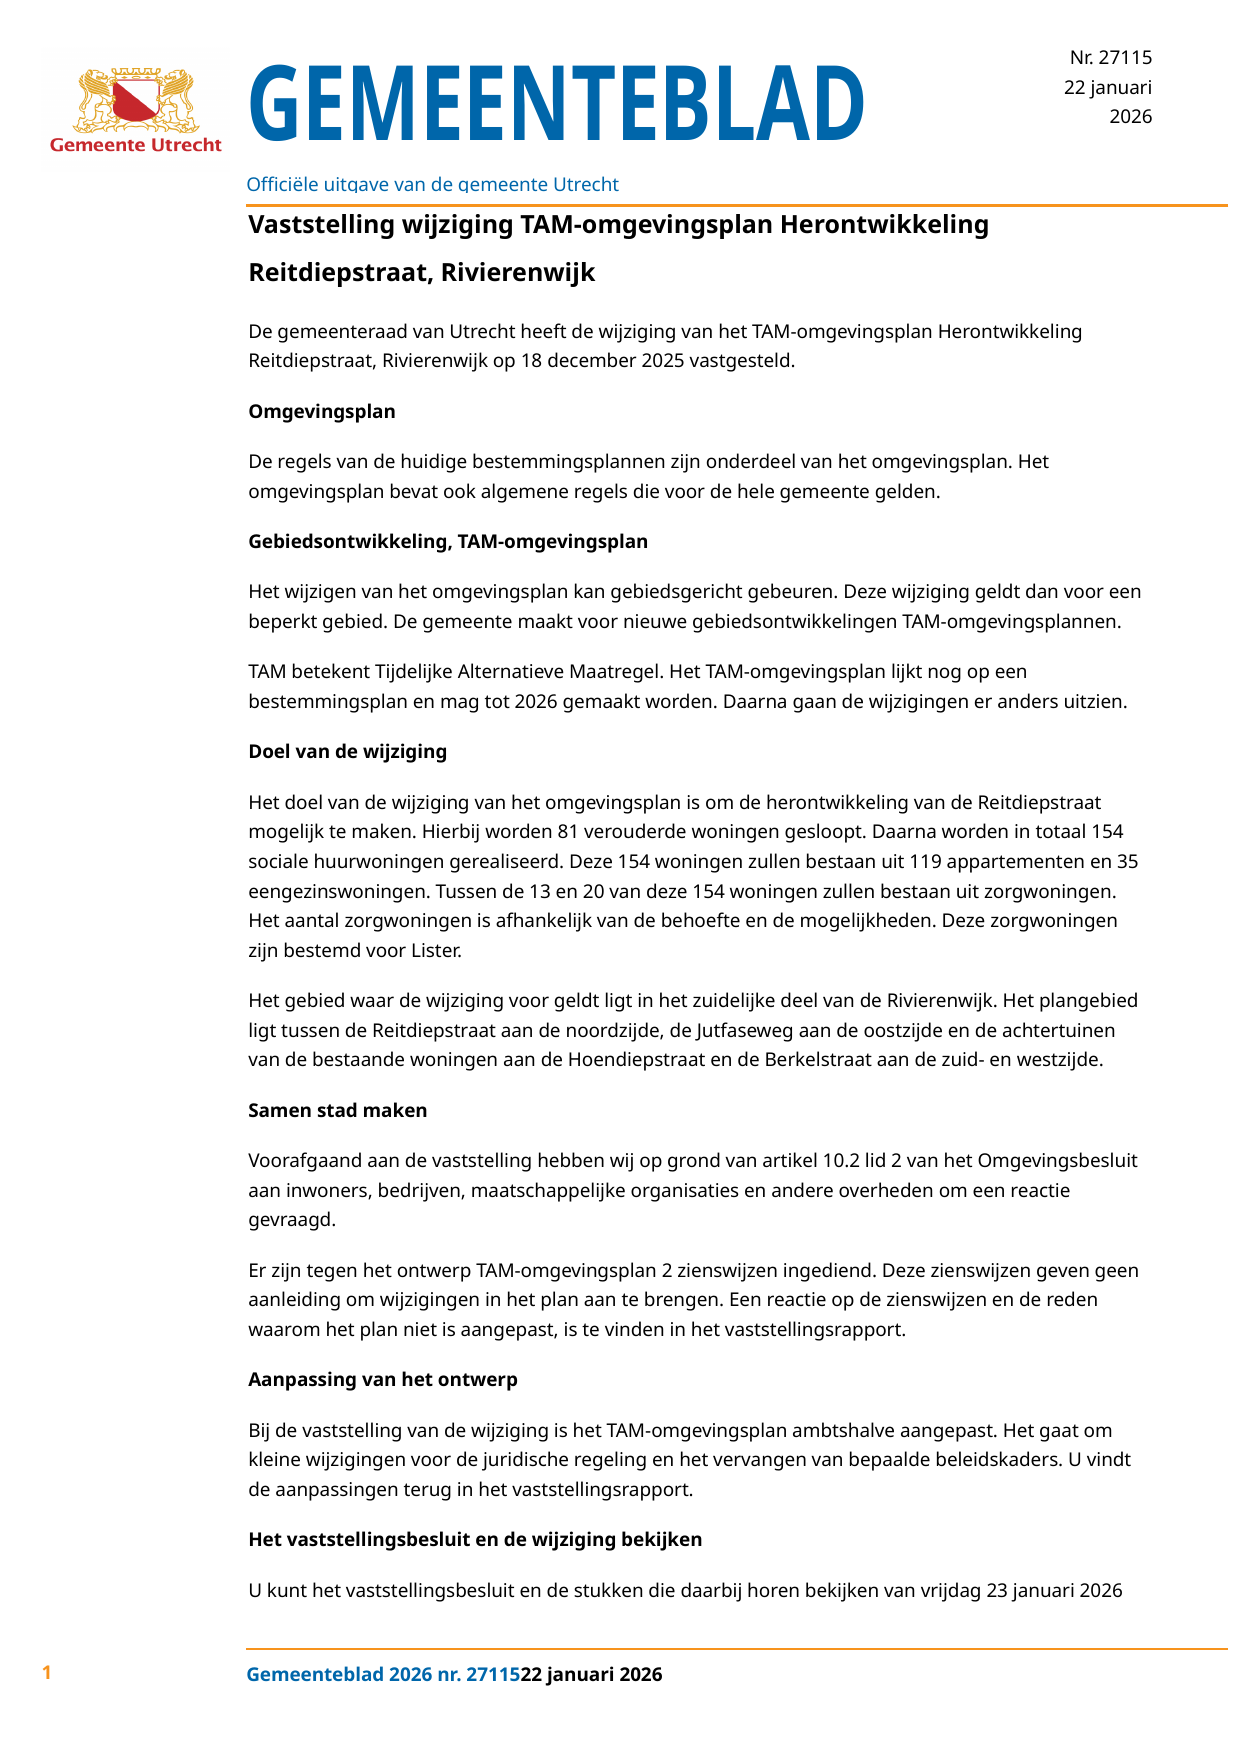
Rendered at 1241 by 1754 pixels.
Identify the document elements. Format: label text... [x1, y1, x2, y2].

text Het vaststellingsbesluit en de wijziging bekijken [248, 1527, 1152, 1552]
text Omgevingsplan [248, 398, 1152, 424]
text Het wijzigen van het omgevingsplan kan gebiedsgericht gebeuren. Deze wijziging geldt dan voor een beperkt gebied. De gemeente maakt voor nieuwe gebiedsontwikkelingen TAM-omgevingsplannen. [248, 579, 1152, 634]
text De gemeenteraad van Utrecht heeft de wijziging van het TAM-omgevingsplan Herontwikkeling Reitdiepstraat, Rivierenwijk op 18 december 2025 vastgesteld. [248, 318, 1152, 373]
text Voorafgaand aan de vaststelling hebben wij op grond van artikel 10.2 lid 2 van het Omgevingsbesluit aan inwoners, bedrijven, maatschappelijke organisaties en andere overheden om een reactie gevraagd. [248, 1147, 1152, 1232]
text Vaststelling wijziging TAM-omgevingsplan Herontwikkeling Reitdiepstraat, Rivierenwijk [248, 207, 1152, 288]
picture [41, 47, 231, 172]
text Er zijn tegen het ontwerp TAM-omgevingsplan 2 zienswijzen ingediend. Deze zienswijzen geven geen aanleiding om wijzigingen in het plan aan te brengen. Een reactie op de zienswijzen en de reden waarom het plan niet is aangepast, is te vinden in het vaststellingsrapport. [248, 1257, 1152, 1342]
text Gebiedsontwikkeling, TAM-omgevingsplan [248, 528, 1152, 554]
text De regels van de huidige bestemmingsplannen zijn onderdeel van het omgevingsplan. Het omgevingsplan bevat ook algemene regels die voor de hele gemeente gelden. [248, 448, 1152, 504]
text Het gebied waar de wijziging voor geldt ligt in het zuidelijke deel van de Rivierenwijk. Het plangebied ligt tussen de Reitdiepstraat aan de noordzijde, de Jutfaseweg aan de oostzijde en de achtertuinen van de bestaande woningen aan de Hoendiepstraat en de Berkelstraat aan de zuid- en westzijde. [248, 987, 1152, 1072]
text TAM betekent Tijdelijke Alternatieve Maatregel. Het TAM-omgevingsplan lijkt nog op een bestemmingsplan en mag tot 2026 gemaakt worden. Daarna gaan de wijzigingen er anders uitzien. [248, 659, 1152, 714]
text Het doel van de wijziging van het omgevingsplan is om de herontwikkeling van de Reitdiepstraat mogelijk te maken. Hierbij worden 81 verouderde woningen gesloopt. Daarna worden in totaal 154 sociale huurwoningen gerealiseerd. Deze 154 woningen zullen bestaan uit 119 appartementen en 35 eengezinswoningen. Tussen de 13 en 20 van deze 154 woningen zullen bestaan uit zorgwoningen. Het aantal zorgwoningen is afhankelijk van de behoefte en de mogelijkheden. Deze zorgwoningen zijn bestemd voor Lister. [248, 789, 1152, 963]
text Samen stad maken [248, 1097, 1152, 1123]
text Aanpassing van het ontwerp [248, 1367, 1152, 1392]
text U kunt het vaststellingsbesluit en de stukken die daarbij horen bekijken van vrijdag 23 januari 2026 [248, 1577, 1152, 1603]
text Doel van de wijziging [248, 739, 1152, 764]
text Bij de vaststelling van de wijziging is het TAM-omgevingsplan ambtshalve aangepast. Het gaat om kleine wijzigingen voor de juridische regeling en het vervangen van bepaalde beleidskaders. U vindt de aanpassingen terug in het vaststellingsrapport. [248, 1417, 1152, 1502]
